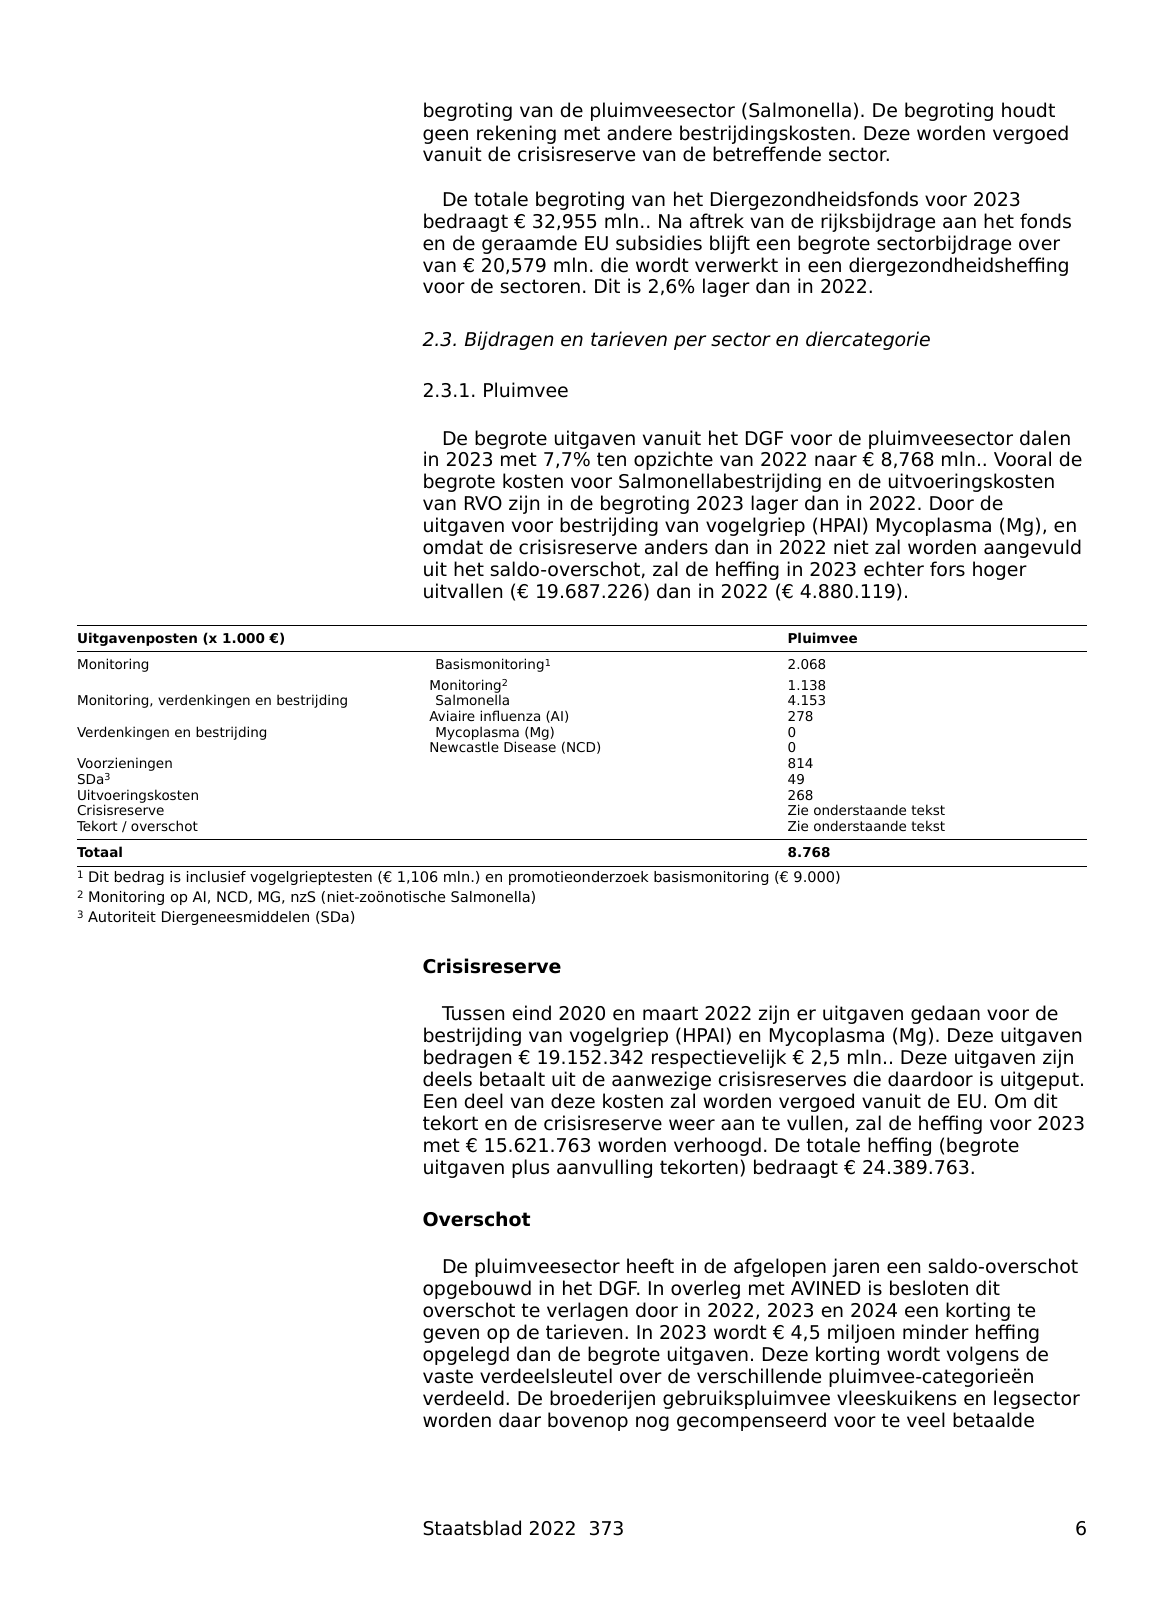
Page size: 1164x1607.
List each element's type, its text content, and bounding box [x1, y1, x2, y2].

table_cell 268 [782, 788, 1087, 803]
table_cell 8.768 [782, 840, 1087, 866]
text De pluimveesector heeft in de afgelopen jaren een saldo-overschot opgebouwd in het DGF. In overleg met AVINED is besloten dit overschot te verlagen door in 2022, 2023 en 2024 een korting te geven op de tarieven. In 2023 wordt € 4,5 miljoen minder heffing opgelegd dan de begrote uitgaven. Deze korting wordt volgens de vaste verdeelsleutel over de verschillende pluimvee-categorieën verdeeld. De broederijen gebruikspluimvee vleeskuikens en legsector worden daar bovenop nog gecompenseerd voor te veel betaalde [422, 1256, 1087, 1432]
table_cell 1 Dit bedrag is inclusief vogelgrieptesten (€ 1,106 mln.) en promotieonderzoek basismonitoring (€ 9.000) 2 Monitoring op AI, NCD, MG, nzS (niet-zoönotische Salmonella) 3 Autoriteit Diergeneesmiddelen (SDa) [77, 867, 1087, 926]
table_header Uitgavenposten (x 1.000 €) [77, 626, 782, 651]
subtitle 2.3. Bijdragen en tarieven per sector en diercategorie [422, 328, 1087, 350]
table_cell SDa3 [77, 772, 429, 787]
table_cell Monitoring2 [429, 673, 782, 693]
table_cell 49 [782, 772, 1087, 787]
table_cell 2.068 [782, 652, 1087, 673]
text begroting van de pluimveesector (Salmonella). De begroting houdt geen rekening met andere bestrijdingskosten. Deze worden vergoed vanuit de crisisreserve van de betreffende sector. [422, 100, 1087, 166]
subtitle Overschot [422, 1209, 1087, 1231]
table_cell 0 [782, 725, 1087, 740]
table_cell Newcastle Disease (NCD) [429, 740, 782, 756]
subtitle Crisisreserve [422, 956, 1087, 978]
table_cell Aviaire influenza (AI) [429, 709, 782, 724]
table_cell 0 [782, 740, 1087, 756]
table_cell Zie onderstaande tekst [782, 819, 1087, 839]
table_cell Crisisreserve [77, 803, 429, 819]
text De begrote uitgaven vanuit het DGF voor de pluimveesector dalen in 2023 met 7,7% ten opzichte van 2022 naar € 8,768 mln.. Vooral de begrote kosten voor Salmonellabestrijding en de uitvoeringskosten van RVO zijn in de begroting 2023 lager dan in 2022. Door de uitgaven voor bestrijding van vogelgriep (HPAI) Mycoplasma (Mg), en omdat de crisisreserve anders dan in 2022 niet zal worden aangevuld uit het saldo-overschot, zal de heffing in 2023 echter fors hoger uitvallen (€ 19.687.226) dan in 2022 (€ 4.880.119). [422, 427, 1087, 603]
table_cell 278 [782, 709, 1087, 724]
table_header Pluimvee [782, 626, 1087, 651]
table_cell Uitvoeringskosten [77, 788, 429, 803]
table_cell Zie onderstaande tekst [782, 803, 1087, 819]
table_cell Salmonella [429, 693, 782, 709]
table_cell [429, 772, 782, 787]
table_cell 1.138 [782, 673, 1087, 693]
table_cell Monitoring, verdenkingen en bestrijding [77, 693, 429, 724]
table_cell Basismonitoring1 [429, 652, 782, 673]
table_cell [429, 788, 782, 803]
table_cell 814 [782, 756, 1087, 772]
table_cell Mycoplasma (Mg) [429, 725, 782, 740]
table_cell Totaal [77, 840, 429, 866]
table_cell [429, 840, 782, 866]
table_cell Voorzieningen [77, 756, 429, 772]
text Tussen eind 2020 en maart 2022 zijn er uitgaven gedaan voor de bestrijding van vogelgriep (HPAI) en Mycoplasma (Mg). Deze uitgaven bedragen € 19.152.342 respectievelijk € 2,5 mln.. Deze uitgaven zijn deels betaalt uit de aanwezige crisisreserves die daardoor is uitgeput. Een deel van deze kosten zal worden vergoed vanuit de EU. Om dit tekort en de crisisreserve weer aan te vullen, zal de heffing voor 2023 met € 15.621.763 worden verhoogd. De totale heffing (begrote uitgaven plus aanvulling tekorten) bedraagt € 24.389.763. [422, 1003, 1087, 1179]
table_cell Verdenkingen en bestrijding [77, 725, 429, 756]
table_cell 4.153 [782, 693, 1087, 709]
table_cell [429, 819, 782, 839]
table_cell [429, 756, 782, 772]
table_cell [429, 803, 782, 819]
table_cell Tekort / overschot [77, 819, 429, 839]
subtitle 2.3.1. Pluimvee [422, 380, 1087, 402]
text De totale begroting van het Diergezondheidsfonds voor 2023 bedraagt € 32,955 mln.. Na aftrek van de rijksbijdrage aan het fonds en de geraamde EU subsidies blijft een begrote sectorbijdrage over van € 20,579 mln. die wordt verwerkt in een diergezondheidsheffing voor de sectoren. Dit is 2,6% lager dan in 2022. [422, 188, 1087, 298]
table_cell Monitoring [77, 652, 429, 693]
